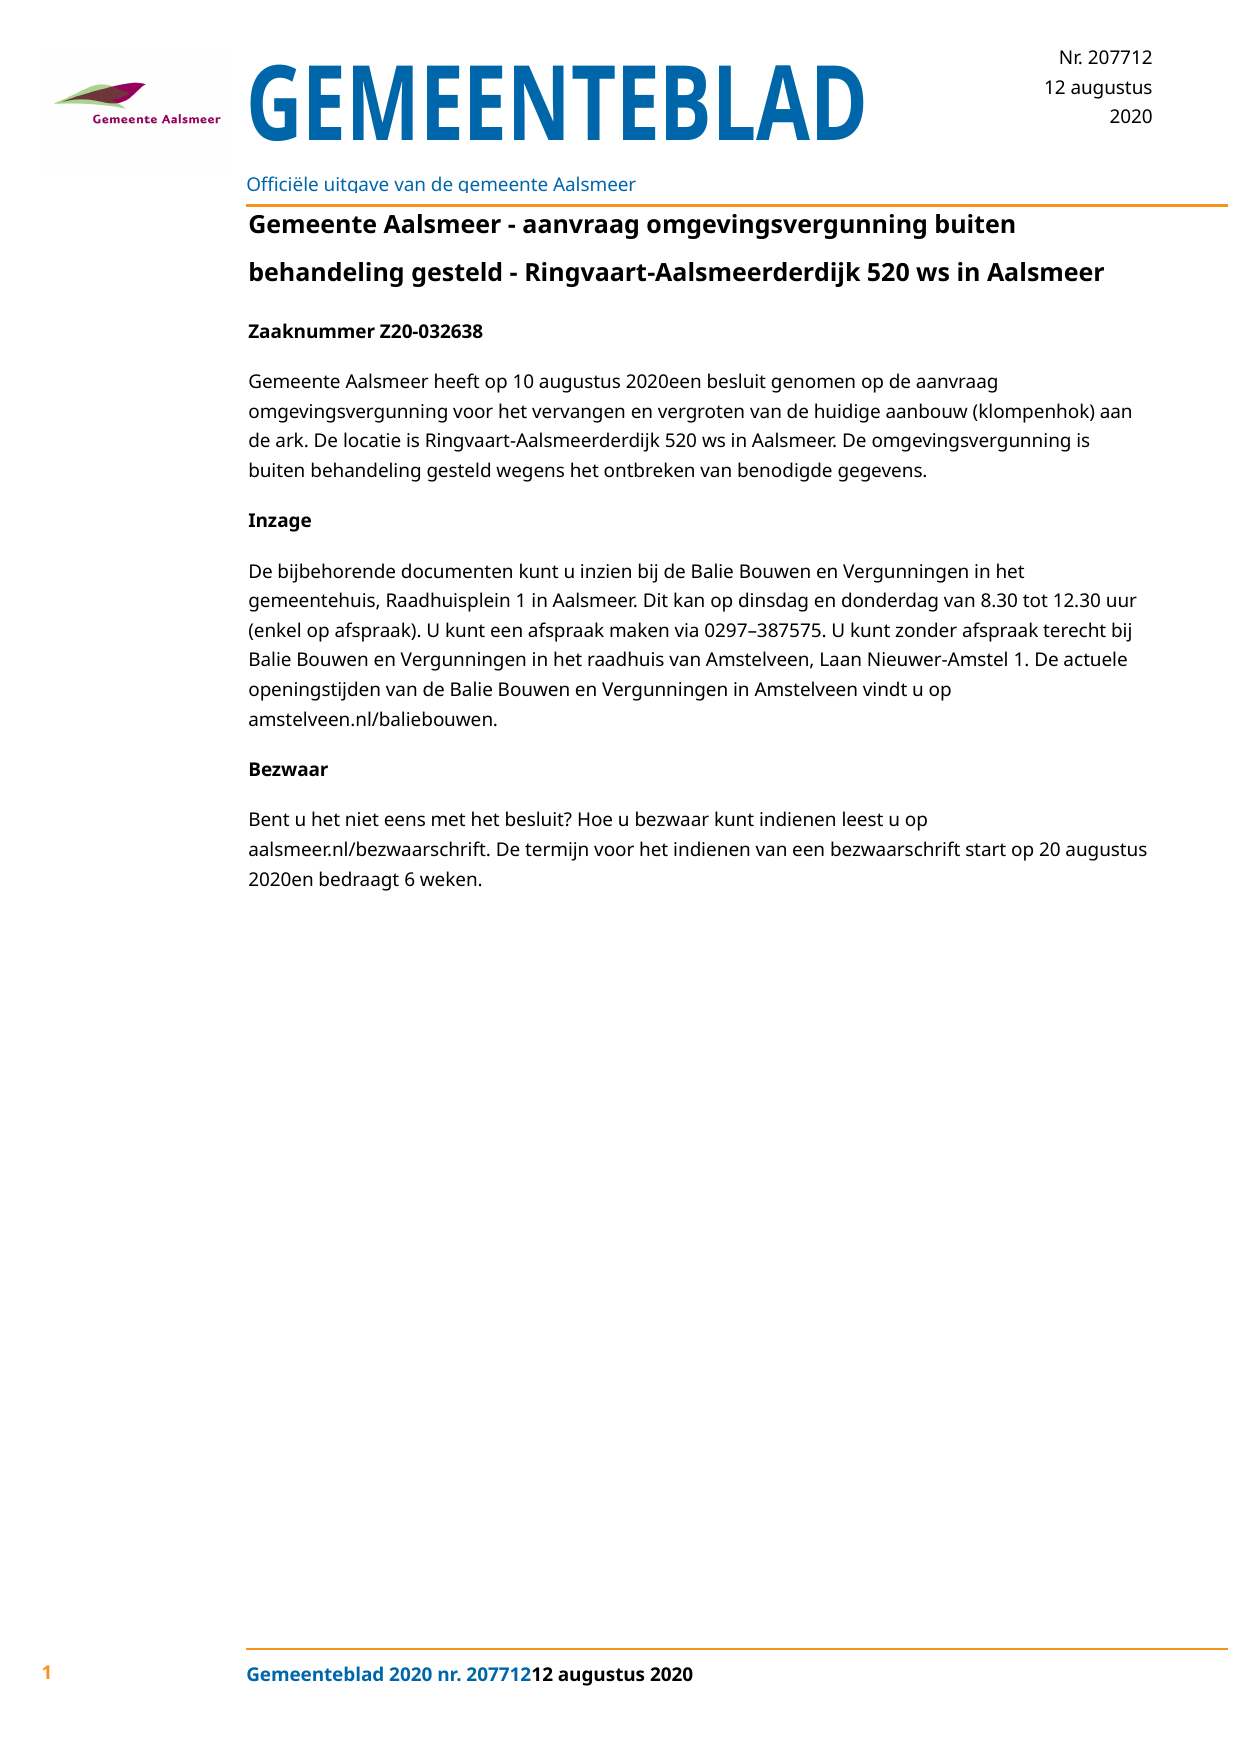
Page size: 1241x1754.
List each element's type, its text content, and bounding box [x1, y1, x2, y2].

text Bent u het niet eens met het besluit? Hoe u bezwaar kunt indienen leest u op aalsmeer.nl/bezwaarschrift. De termijn voor het indienen van een bezwaarschrift start op 20 augustus 2020en bedraagt 6 weken. [248, 807, 1152, 892]
text Zaaknummer Z20-032638 [248, 318, 1152, 344]
text Bezwaar [248, 756, 1152, 782]
text Gemeente Aalsmeer - aanvraag omgevingsvergunning buiten behandeling gesteld - Ringvaart-Aalsmeerderdijk 520 ws in Aalsmeer [248, 207, 1152, 288]
text De bijbehorende documenten kunt u inzien bij de Balie Bouwen en Vergunningen in het gemeentehuis, Raadhuisplein 1 in Aalsmeer. Dit kan op dinsdag en donderdag van 8.30 tot 12.30 uur (enkel op afspraak). U kunt een afspraak maken via 0297–387575. U kunt zonder afspraak terecht bij Balie Bouwen en Vergunningen in het raadhuis van Amstelveen, Laan Nieuwer-Amstel 1. De actuele openingstijden van de Balie Bouwen en Vergunningen in Amstelveen vindt u op amstelveen.nl/baliebouwen. [248, 558, 1152, 732]
text Inzage [248, 507, 1152, 533]
picture [41, 47, 231, 172]
text Gemeente Aalsmeer heeft op 10 augustus 2020een besluit genomen op de aanvraag omgevingsvergunning voor het vervangen en vergroten van de huidige aanbouw (klompenhok) aan de ark. De locatie is Ringvaart-Aalsmeerderdijk 520 ws in Aalsmeer. De omgevingsvergunning is buiten behandeling gesteld wegens het ontbreken van benodigde gegevens. [248, 368, 1152, 483]
